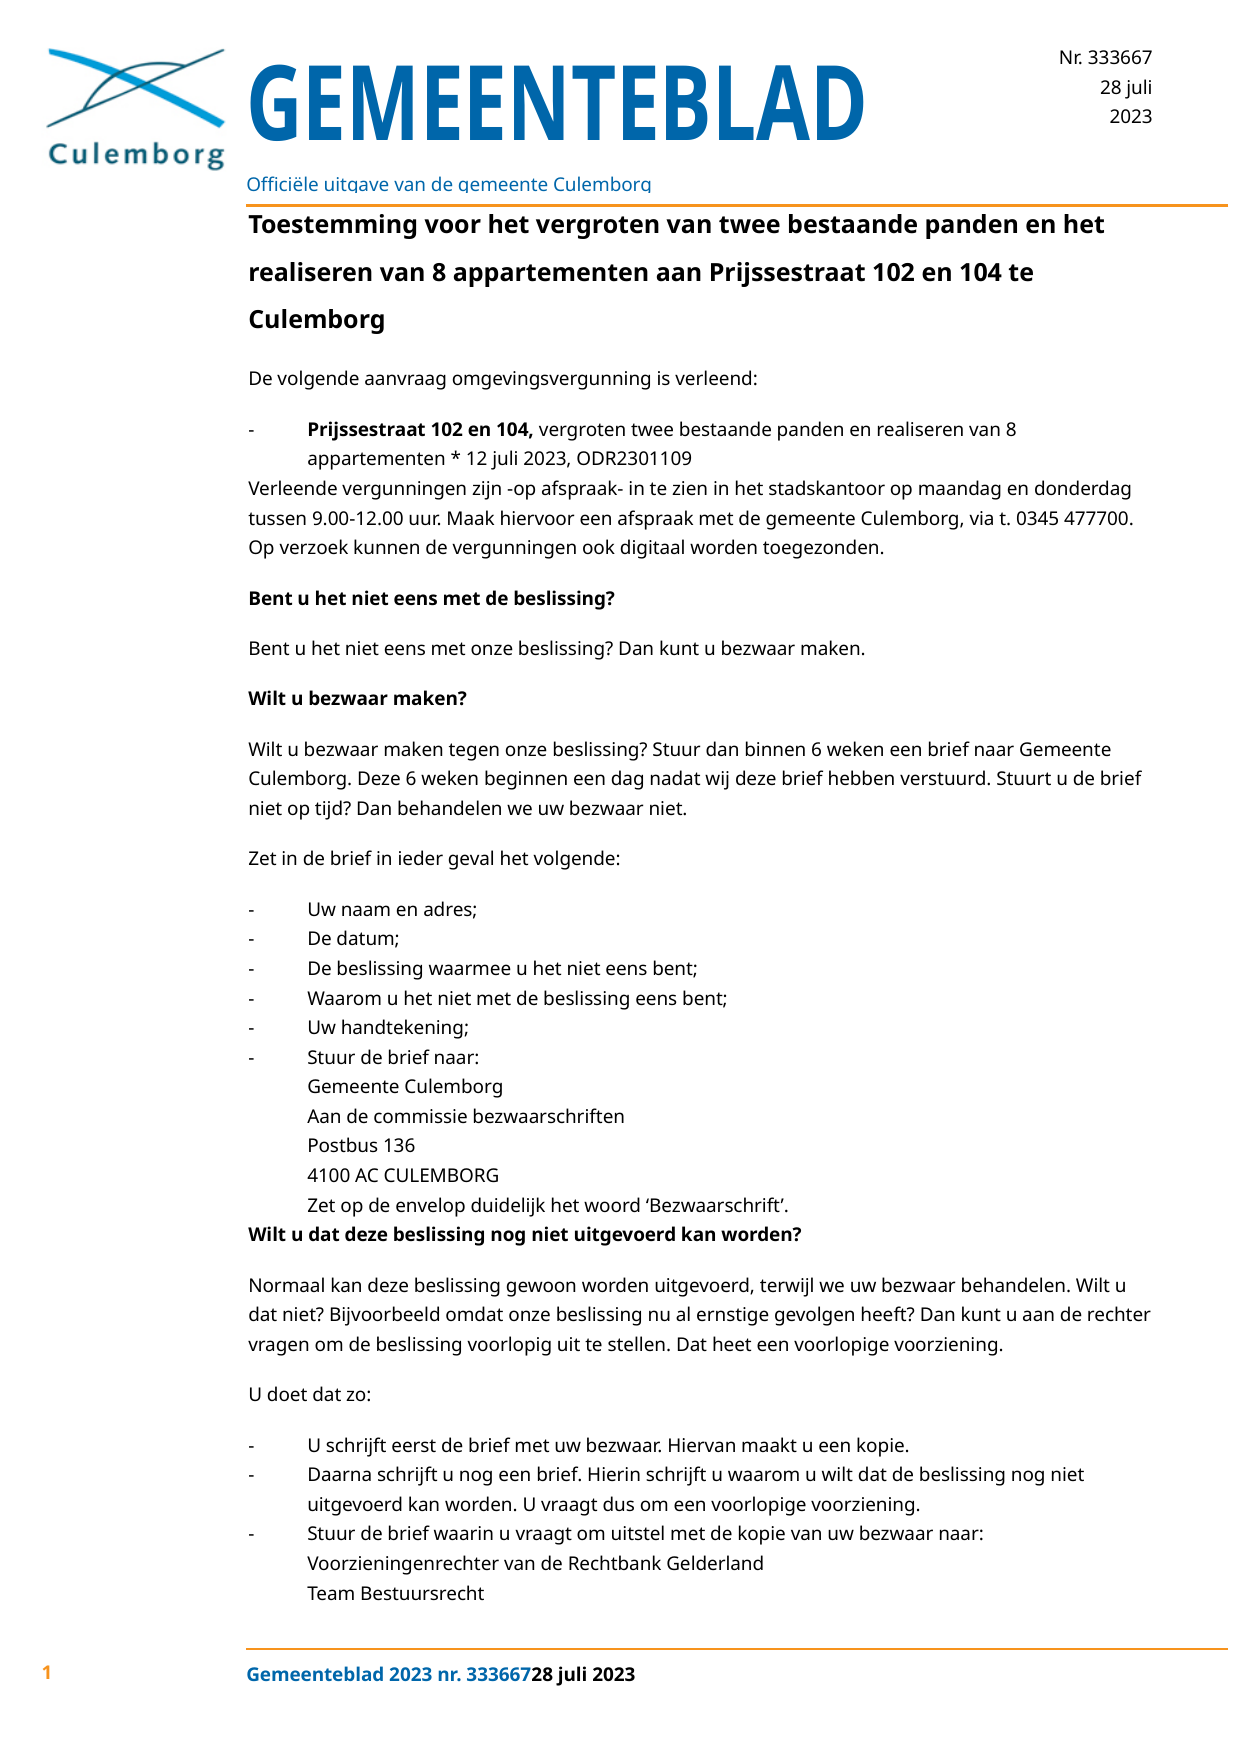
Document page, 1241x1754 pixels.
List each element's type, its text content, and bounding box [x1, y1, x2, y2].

list Postbus 136 [248, 1133, 1152, 1158]
text U doet dat zo: [248, 1381, 1152, 1407]
text De volgende aanvraag omgevingsvergunning is verleend: [248, 366, 1152, 391]
list Waarom u het niet met de beslissing eens bent; [248, 985, 1152, 1010]
text Zet in de brief in ieder geval het volgende: [248, 846, 1152, 871]
text Wilt u bezwaar maken? [248, 686, 1152, 711]
list De beslissing waarmee u het niet eens bent; [248, 955, 1152, 981]
list Aan de commissie bezwaarschriften [248, 1103, 1152, 1129]
list Daarna schrijft u nog een brief. Hierin schrijft u waarom u wilt dat de beslissing nog niet uitgevoerd kan worden. U vraagt dus om een voorlopige voorziening. [248, 1461, 1152, 1517]
list 4100 AC CULEMBORG [248, 1162, 1152, 1188]
list Stuur de brief naar: [248, 1044, 1152, 1069]
list Team Bestuursrecht [248, 1580, 1152, 1605]
text Verleende vergunningen zijn -op afspraak- in te zien in het stadskantoor op maandag en donderdag tussen 9.00-12.00 uur. Maak hiervoor een afspraak met de gemeente Culemborg, via t. 0345 477700. Op verzoek kunnen de vergunningen ook digitaal worden toegezonden. [248, 475, 1152, 560]
list Zet op de envelop duidelijk het woord ‘Bezwaarschrift’. [248, 1192, 1152, 1217]
list U schrijft eerst de brief met uw bezwaar. Hiervan maakt u een kopie. [248, 1432, 1152, 1457]
text Toestemming voor het vergroten van twee bestaande panden en het realiseren van 8 appartementen aan Prijssestraat 102 en 104 te Culemborg [248, 207, 1152, 336]
list Uw naam en adres; [248, 896, 1152, 922]
list Voorzieningenrechter van de Rechtbank Gelderland [248, 1550, 1152, 1576]
list De datum; [248, 926, 1152, 951]
picture [41, 47, 231, 172]
text Wilt u dat deze beslissing nog niet uitgevoerd kan worden? [248, 1221, 1152, 1247]
list Prijssestraat 102 en 104, vergroten twee bestaande panden en realiseren van 8 appartementen * 12 juli 2023, ODR2301109 [248, 416, 1152, 471]
text Bent u het niet eens met onze beslissing? Dan kunt u bezwaar maken. [248, 635, 1152, 661]
text Normaal kan deze beslissing gewoon worden uitgevoerd, terwijl we uw bezwaar behandelen. Wilt u dat niet? Bijvoorbeeld omdat onze beslissing nu al ernstige gevolgen heeft? Dan kunt u aan de rechter vragen om de beslissing voorlopig uit te stellen. Dat heet een voorlopige voorziening. [248, 1272, 1152, 1357]
list Stuur de brief waarin u vraagt om uitstel met de kopie van uw bezwaar naar: [248, 1521, 1152, 1546]
list Uw handtekening; [248, 1014, 1152, 1040]
text Wilt u bezwaar maken tegen onze beslissing? Stuur dan binnen 6 weken een brief naar Gemeente Culemborg. Deze 6 weken beginnen een dag nadat wij deze brief hebben verstuurd. Stuurt u de brief niet op tijd? Dan behandelen we uw bezwaar niet. [248, 736, 1152, 821]
list Gemeente Culemborg [248, 1073, 1152, 1099]
text Bent u het niet eens met de beslissing? [248, 585, 1152, 610]
